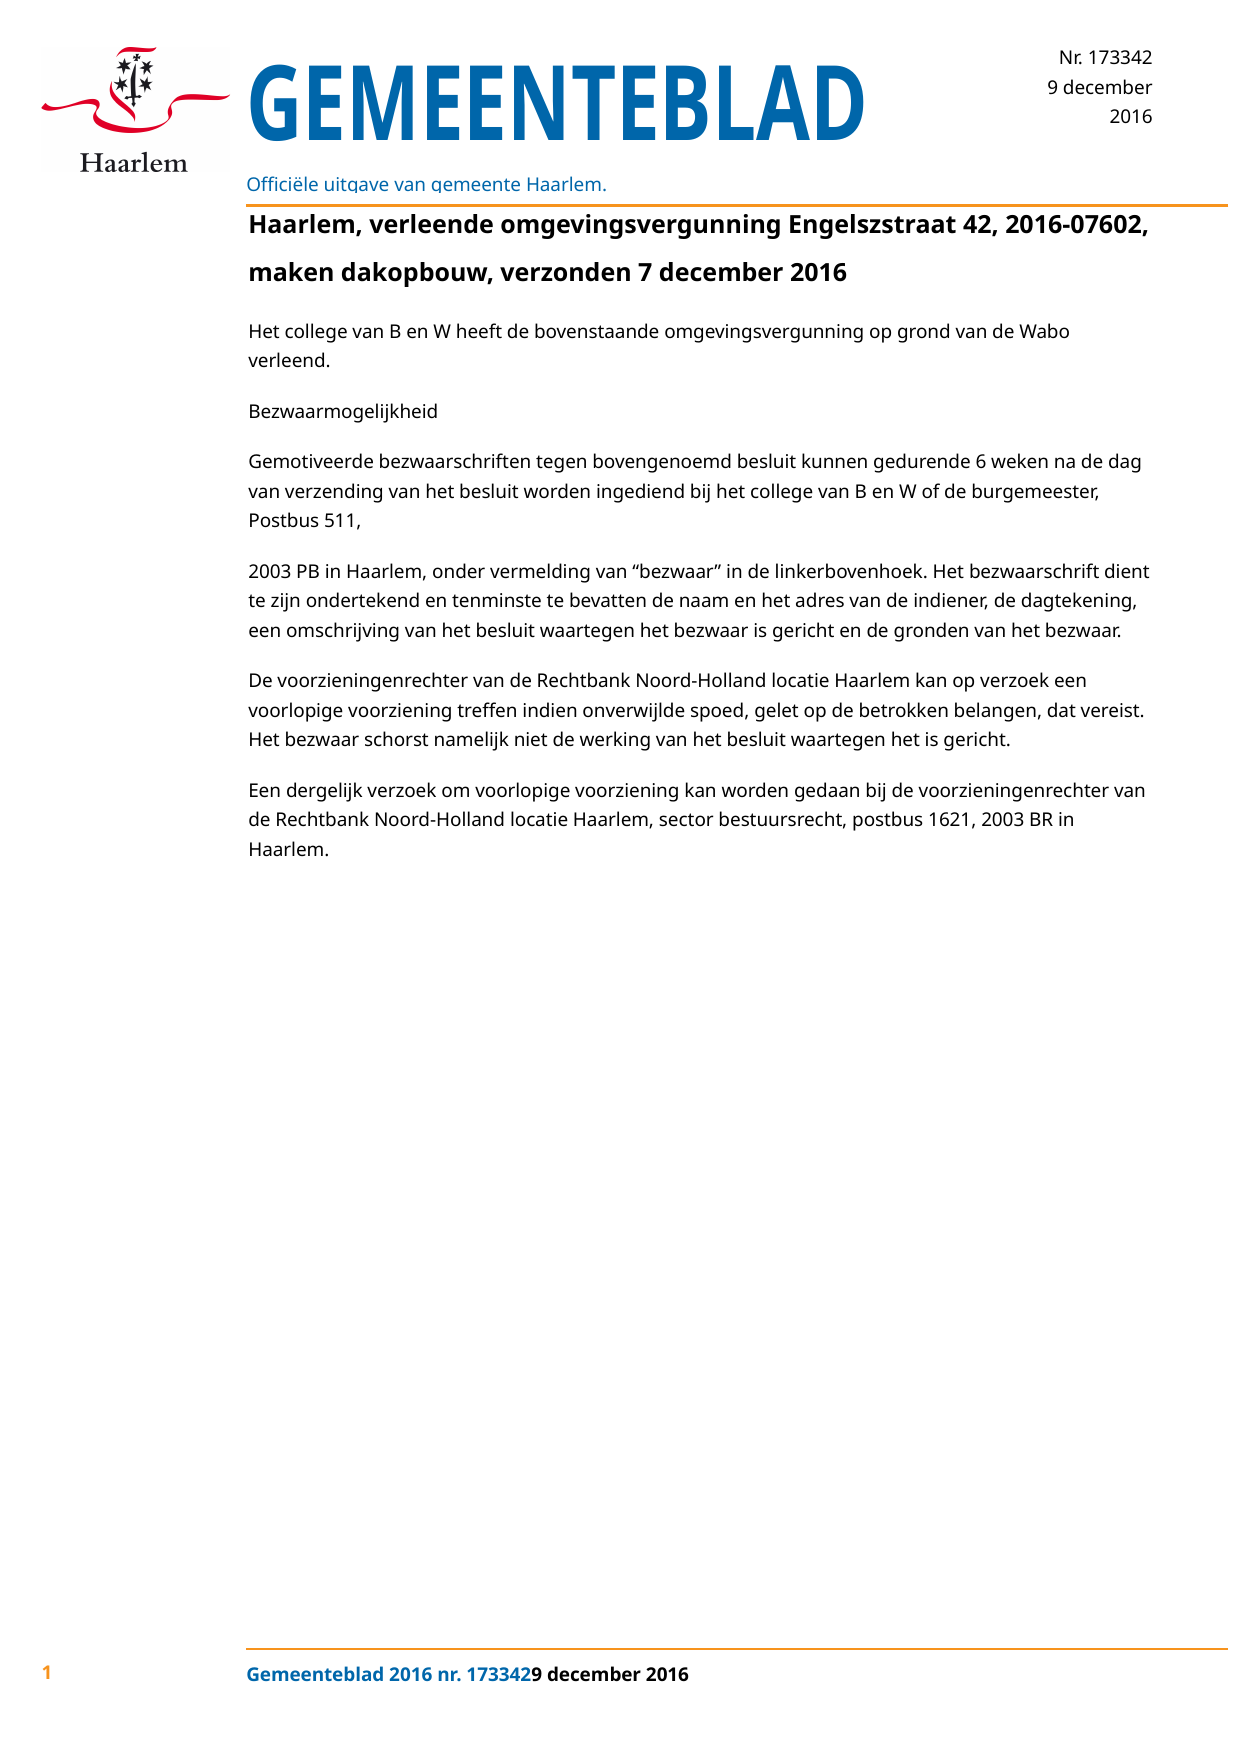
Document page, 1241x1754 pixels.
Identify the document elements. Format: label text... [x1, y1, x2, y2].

text Gemotiveerde bezwaarschriften tegen bovengenoemd besluit kunnen gedurende 6 weken na de dag van verzending van het besluit worden ingediend bij het college van B en W of de burgemeester, Postbus 511, [248, 448, 1152, 533]
text Het college van B en W heeft de bovenstaande omgevingsvergunning op grond van de Wabo verleend. [248, 318, 1152, 373]
picture [41, 47, 231, 172]
text 2003 PB in Haarlem, onder vermelding van “bezwaar” in de linkerbovenhoek. Het bezwaarschrift dient te zijn ondertekend en tenminste te bevatten de naam en het adres van de indiener, de dagtekening, een omschrijving van het besluit waartegen het bezwaar is gericht en de gronden van het bezwaar. [248, 558, 1152, 643]
text Een dergelijk verzoek om voorlopige voorziening kan worden gedaan bij de voorzieningenrechter van de Rechtbank Noord-Holland locatie Haarlem, sector bestuursrecht, postbus 1621, 2003 BR in Haarlem. [248, 777, 1152, 862]
text Haarlem, verleende omgevingsvergunning Engelszstraat 42, 2016-07602, maken dakopbouw, verzonden 7 december 2016 [248, 207, 1152, 288]
text Bezwaarmogelijkheid [248, 398, 1152, 424]
text De voorzieningenrechter van de Rechtbank Noord-Holland locatie Haarlem kan op verzoek een voorlopige voorziening treffen indien onverwijlde spoed, gelet op de betrokken belangen, dat vereist. Het bezwaar schorst namelijk niet de werking van het besluit waartegen het is gericht. [248, 667, 1152, 752]
